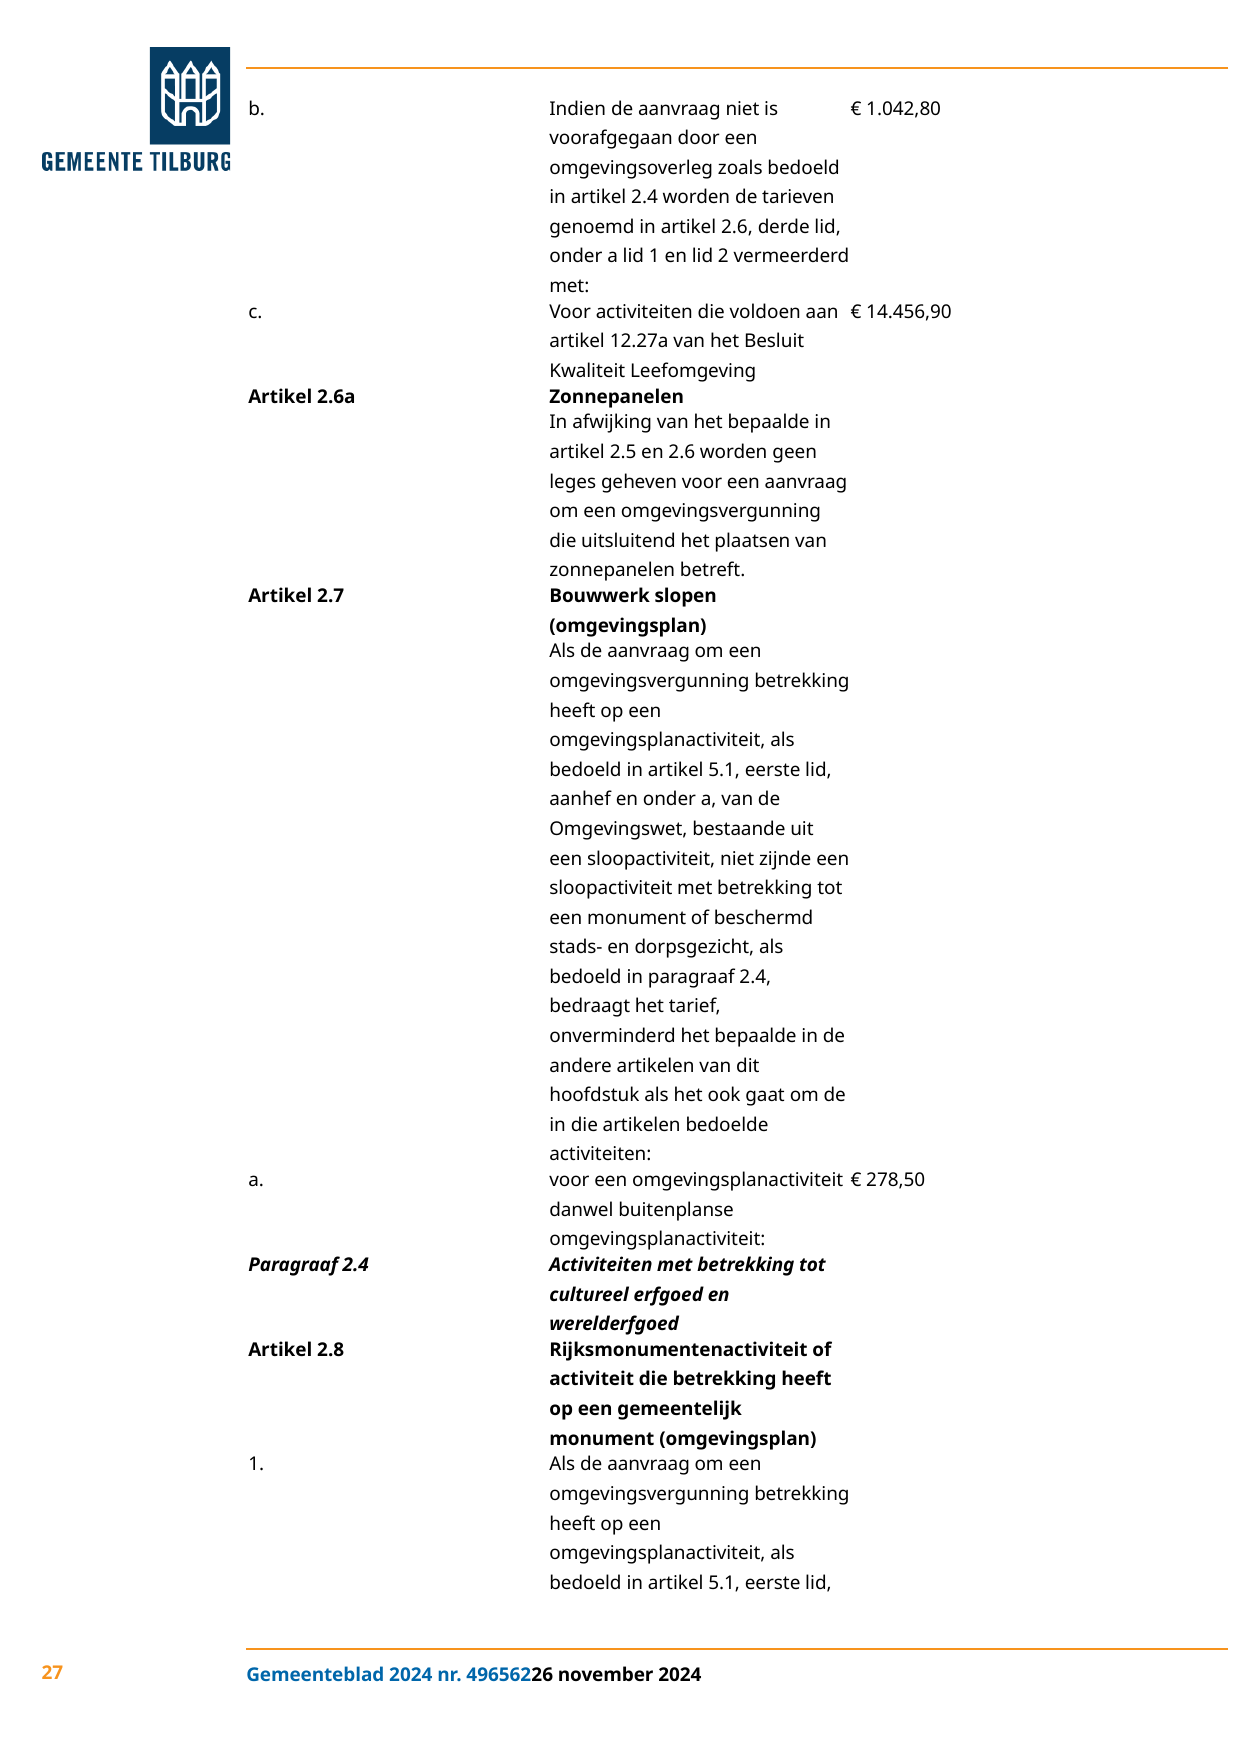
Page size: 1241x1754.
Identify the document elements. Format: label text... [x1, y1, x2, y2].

table_cell [850, 1251, 1152, 1336]
table_cell € 1.042,80 [850, 95, 1152, 298]
table_cell [248, 409, 549, 582]
table_cell € 278,50 [850, 1166, 1152, 1251]
table_cell Voor activiteiten die voldoen aan artikel 12.27a van het Besluit Kwaliteit Leefomgeving [549, 298, 850, 383]
table_cell Rijksmonumentenactiviteit of activiteit die betrekking heeft op een gemeentelijk monument (omgevingsplan) [549, 1336, 850, 1451]
table_cell Artikel 2.7 [248, 582, 549, 638]
table_cell Zonnepanelen [549, 383, 850, 409]
table_cell Als de aanvraag om een omgevingsvergunning betrekking heeft op een omgevingsplanactiviteit, als bedoeld in artikel 5.1, eerste lid, aanhef en onder a, van de Omgevingswet, bestaande uit een sloopactiviteit, niet zijnde een sloopactiviteit met betrekking tot een monument of beschermd stads- en dorpsgezicht, als bedoeld in paragraaf 2.4, bedraagt het tarief, onverminderd het bepaalde in de andere artikelen van dit hoofdstuk als het ook gaat om de in die artikelen bedoelde activiteiten: [549, 638, 850, 1166]
table_cell [850, 409, 1152, 582]
table_cell voor een omgevingsplanactiviteit danwel buitenplanse omgevingsplanactiviteit: [549, 1166, 850, 1251]
table_cell [248, 638, 549, 1166]
table_cell Artikel 2.8 [248, 1336, 549, 1451]
table_cell 1. [248, 1451, 549, 1594]
table_cell Paragraaf 2.4 [248, 1251, 549, 1336]
picture [41, 47, 231, 172]
table_cell [850, 383, 1152, 409]
table_cell [850, 1451, 1152, 1594]
table_cell b. [248, 95, 549, 298]
table_cell Artikel 2.6a [248, 383, 549, 409]
table_cell a. [248, 1166, 549, 1251]
table_cell Als de aanvraag om een omgevingsvergunning betrekking heeft op een omgevingsplanactiviteit, als bedoeld in artikel 5.1, eerste lid, [549, 1451, 850, 1594]
table_cell [850, 582, 1152, 638]
table_cell [850, 638, 1152, 1166]
table_cell Bouwwerk slopen (omgevingsplan) [549, 582, 850, 638]
table_cell Activiteiten met betrekking tot cultureel erfgoed en werelderfgoed [549, 1251, 850, 1336]
table_cell Indien de aanvraag niet is voorafgegaan door een omgevingsoverleg zoals bedoeld in artikel 2.4 worden de tarieven genoemd in artikel 2.6, derde lid, onder a lid 1 en lid 2 vermeerderd met: [549, 95, 850, 298]
table_cell [850, 1336, 1152, 1451]
table_cell c. [248, 298, 549, 383]
table_cell € 14.456,90 [850, 298, 1152, 383]
table_cell In afwijking van het bepaalde in artikel 2.5 en 2.6 worden geen leges geheven voor een aanvraag om een omgevingsvergunning die uitsluitend het plaatsen van zonnepanelen betreft. [549, 409, 850, 582]
